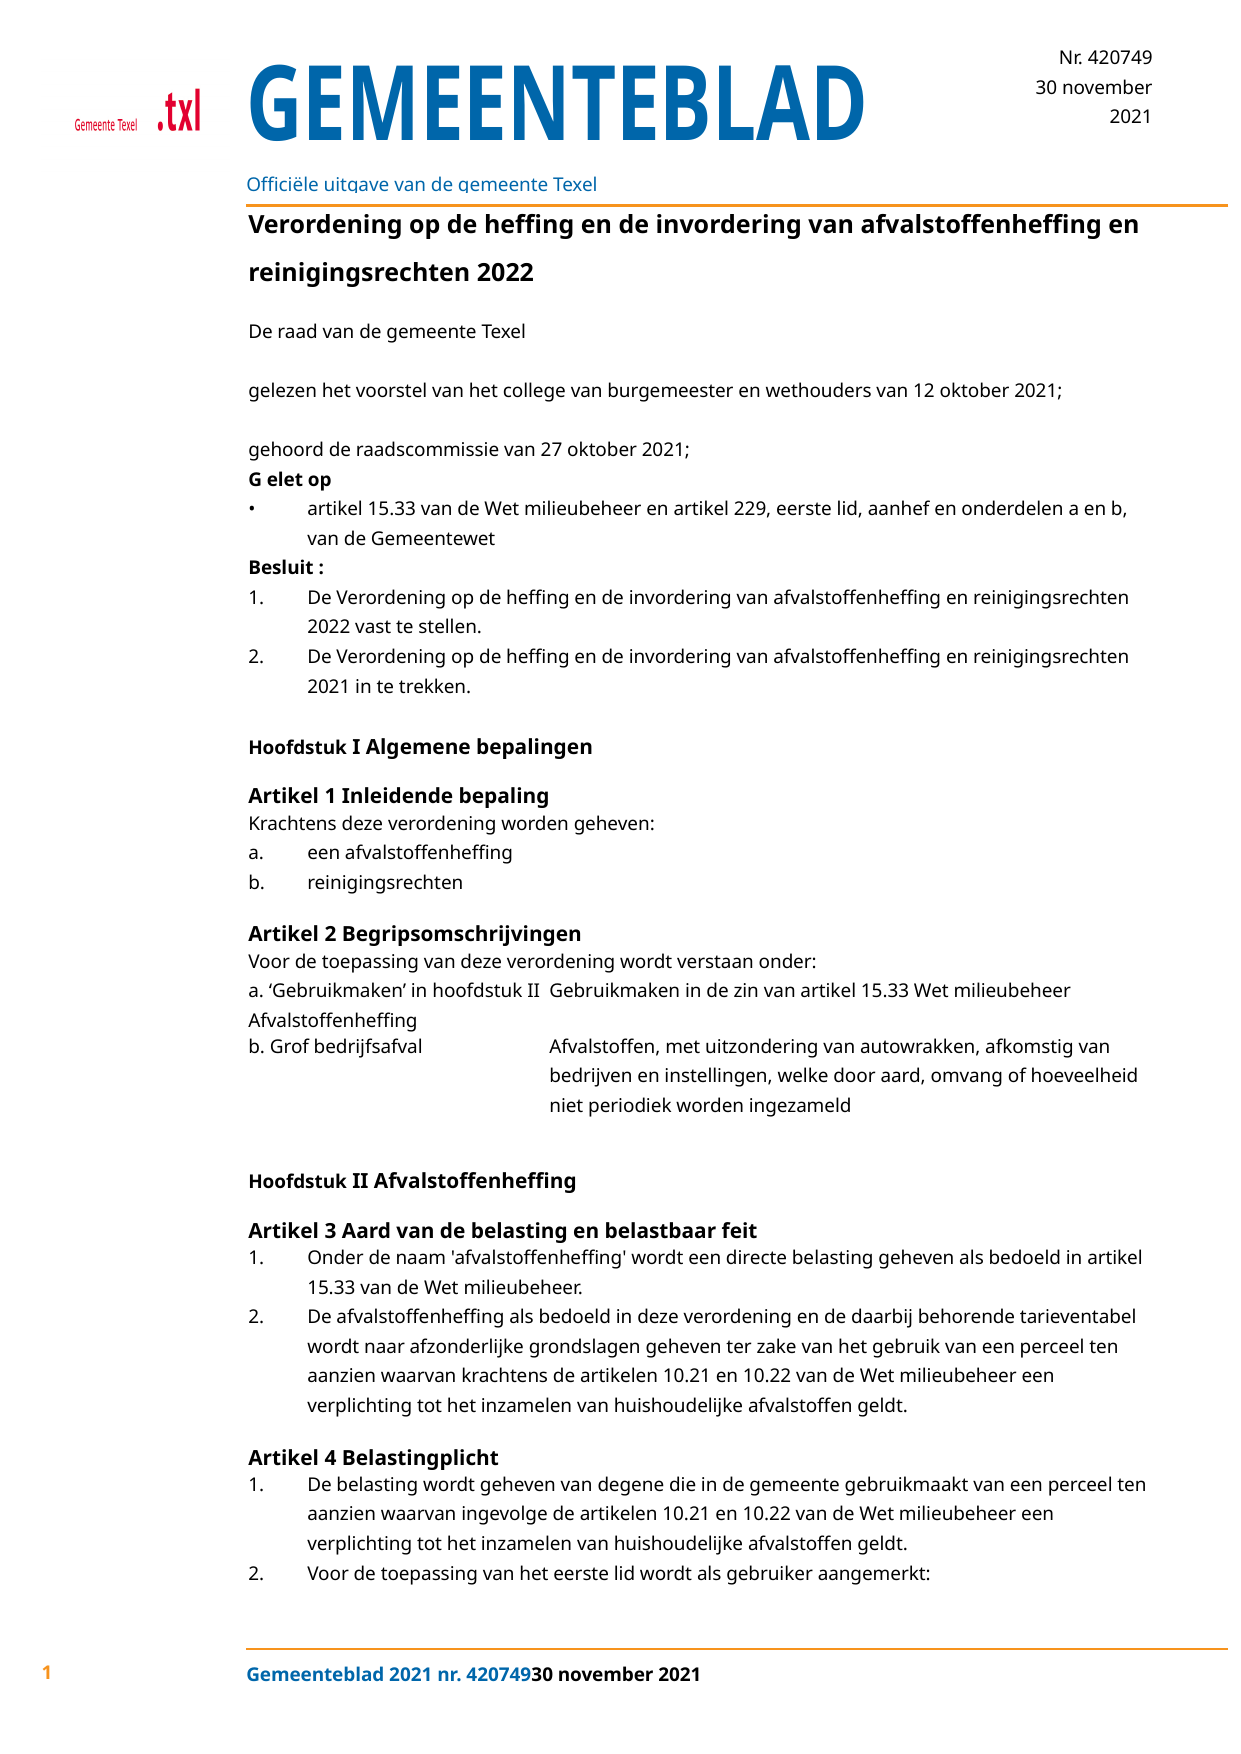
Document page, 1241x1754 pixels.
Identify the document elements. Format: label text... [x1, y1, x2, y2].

list artikel 15.33 van de Wet milieubeheer en artikel 229, eerste lid, aanhef en onderdelen a en b, van de Gemeentewet [248, 495, 1152, 551]
text Artikel 2 Begripsomschrijvingen [248, 919, 1152, 948]
text Artikel 4 Belastingplicht [248, 1443, 1152, 1471]
text Artikel 1 Inleidende bepaling [248, 781, 1152, 810]
text Krachtens deze verordening worden geheven: [248, 810, 1152, 836]
list Voor de toepassing van het eerste lid wordt als gebruiker aangemerkt: [248, 1560, 1152, 1586]
list De belasting wordt geheven van degene die in de gemeente gebruikmaakt van een perceel ten aanzien waarvan ingevolge de artikelen 10.21 en 10.22 van de Wet milieubeheer een verplichting tot het inzamelen van huishoudelijke afvalstoffen geldt. [248, 1471, 1152, 1556]
list De afvalstoffenheffing als bedoeld in deze verordening en de daarbij behorende tarieventabel wordt naar afzonderlijke grondslagen geheven ter zake van het gebruik van een perceel ten aanzien waarvan krachtens de artikelen 10.21 en 10.22 van de Wet milieubeheer een verplichting tot het inzamelen van huishoudelijke afvalstoffen geldt. [248, 1303, 1152, 1418]
text gehoord de raadscommissie van 27 oktober 2021; [248, 436, 1152, 462]
list een afvalstoffenheffing [248, 839, 1152, 865]
picture [41, 47, 231, 172]
list Onder de naam 'afvalstoffenheffing' wordt een directe belasting geheven als bedoeld in artikel 15.33 van de Wet milieubeheer. [248, 1244, 1152, 1299]
text Hoofdstuk II Afvalstoffenheffing [248, 1167, 1152, 1195]
text Artikel 3 Aard van de belasting en belastbaar feit [248, 1216, 1152, 1244]
list reinigingsrechten [248, 869, 1152, 895]
text Voor de toepassing van deze verordening wordt verstaan onder: [248, 948, 1152, 973]
table_cell Afvalstoffen, met uitzondering van autowrakken, afkomstig van bedrijven en instellingen, welke door aard, omvang of hoeveelheid niet periodiek worden ingezameld [549, 1033, 1152, 1118]
list De Verordening op de heffing en de invordering van afvalstoffenheffing en reinigingsrechten 2022 vast te stellen. [248, 584, 1152, 639]
table_header a. ‘Gebruikmaken’ in hoofdstuk II Afvalstoffenheffing [248, 978, 549, 1033]
text gelezen het voorstel van het college van burgemeester en wethouders van 12 oktober 2021; [248, 377, 1152, 403]
list De Verordening op de heffing en de invordering van afvalstoffenheffing en reinigingsrechten 2021 in te trekken. [248, 643, 1152, 699]
text De raad van de gemeente Texel [248, 318, 1152, 344]
text Besluit : [248, 554, 1152, 580]
text G elet op [248, 466, 1152, 492]
text Hoofdstuk I Algemene bepalingen [248, 732, 1152, 761]
text Verordening op de heffing en de invordering van afvalstoffenheffing en reinigingsrechten 2022 [248, 207, 1152, 288]
table_cell b. Grof bedrijfsafval [248, 1033, 549, 1118]
table_header Gebruikmaken in de zin van artikel 15.33 Wet milieubeheer [549, 978, 1152, 1033]
